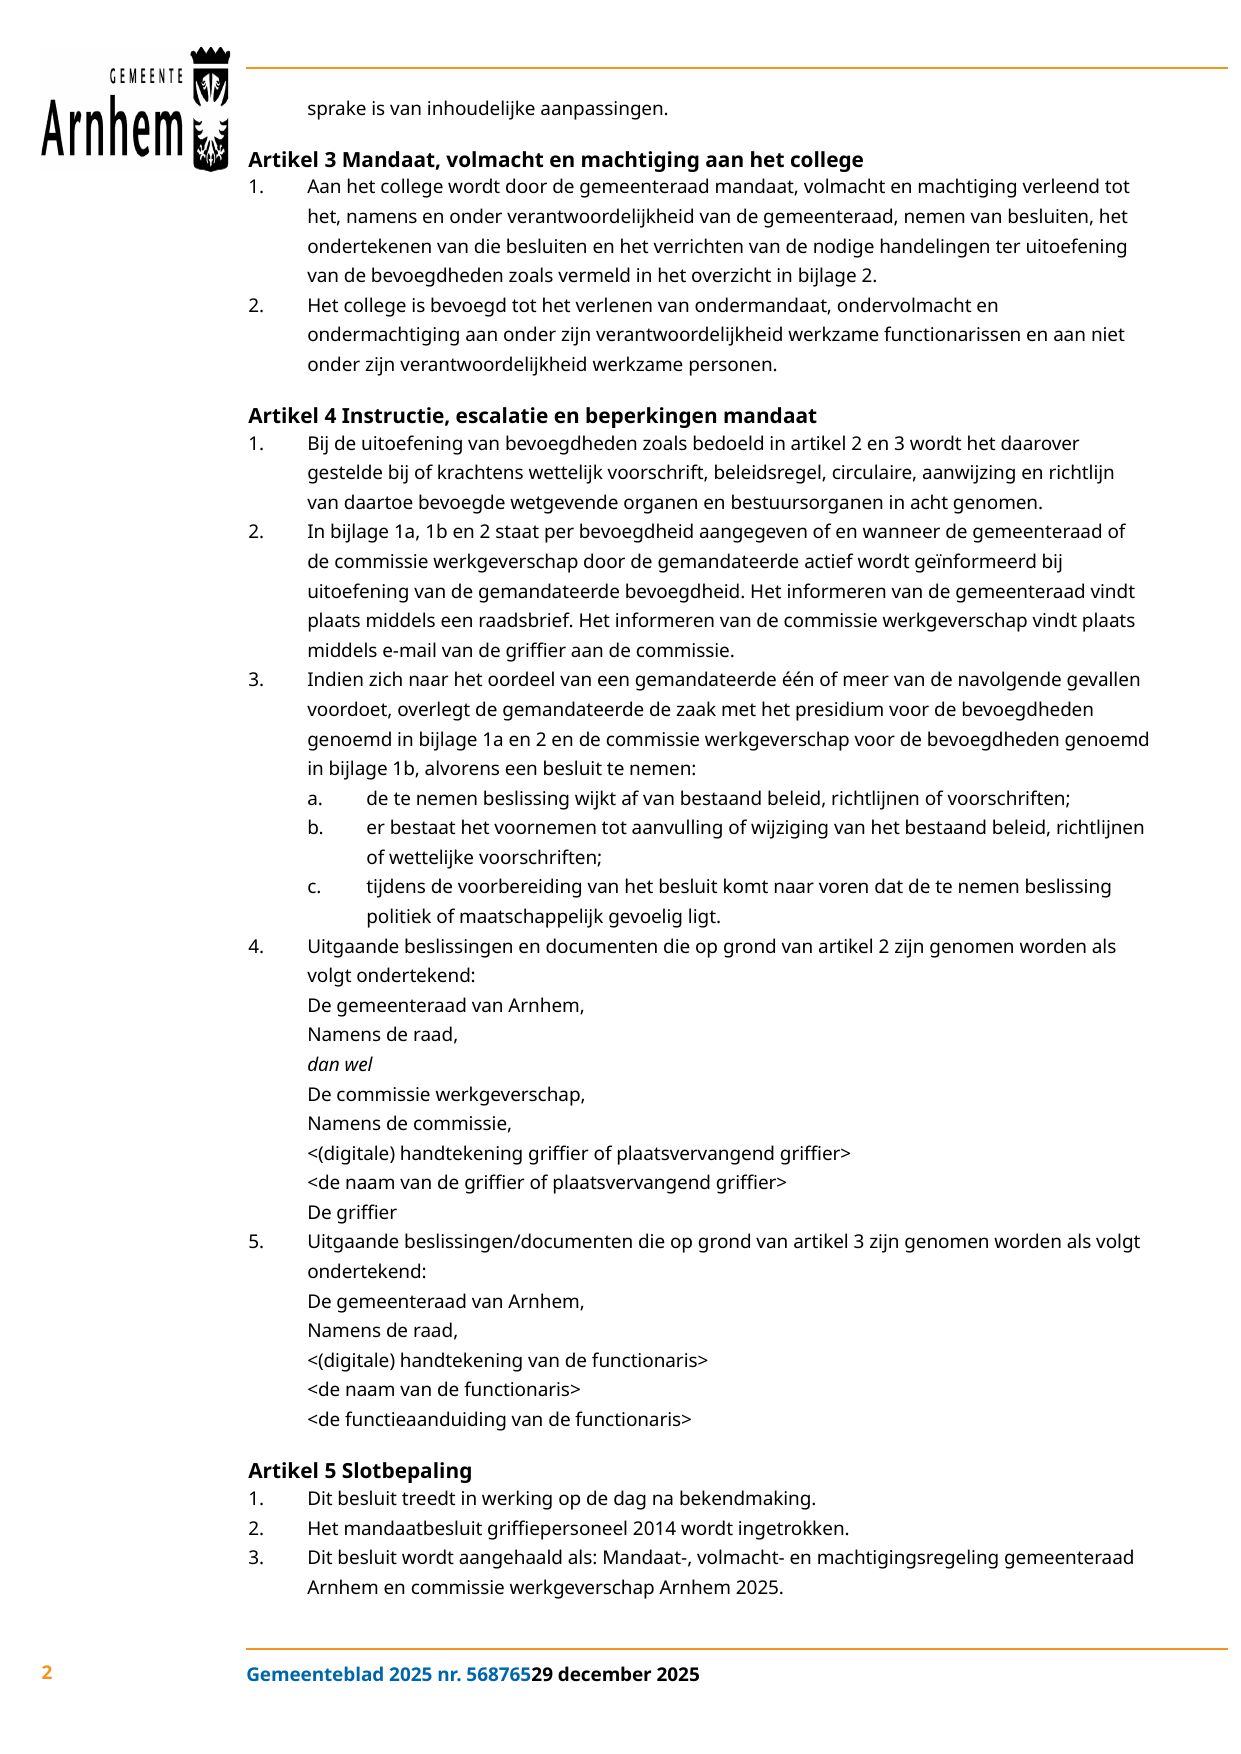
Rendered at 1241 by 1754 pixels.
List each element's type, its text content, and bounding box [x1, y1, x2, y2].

picture [41, 47, 231, 172]
list de te nemen beslissing wijkt af van bestaand beleid, richtlijnen of voorschriften; [307, 785, 1152, 811]
list De gemeenteraad van Arnhem, [248, 1288, 1152, 1314]
list <de functieaanduiding van de functionaris> [248, 1406, 1152, 1432]
list er bestaat het voornemen tot aanvulling of wijziging van het bestaand beleid, richtlijnen of wettelijke voorschriften; [307, 814, 1152, 870]
list dan wel [248, 1051, 1152, 1077]
list sprake is van inhoudelijke aanpassingen. [248, 95, 1152, 121]
list Dit besluit treedt in werking op de dag na bekendmaking. [248, 1485, 1152, 1511]
list <de naam van de griffier of plaatsvervangend griffier> [248, 1169, 1152, 1195]
text Artikel 5 Slotbepaling [248, 1457, 1152, 1485]
list De commissie werkgeverschap, [248, 1081, 1152, 1107]
list Aan het college wordt door de gemeenteraad mandaat, volmacht en machtiging verleend tot het, namens en onder verantwoordelijkheid van de gemeenteraad, nemen van besluiten, het ondertekenen van die besluiten en het verrichten van de nodige handelingen ter uitoefening van de bevoegdheden zoals vermeld in het overzicht in bijlage 2. [248, 174, 1152, 288]
list <(digitale) handtekening van de functionaris> [248, 1347, 1152, 1373]
list Namens de raad, [248, 1022, 1152, 1047]
text Artikel 3 Mandaat, volmacht en machtiging aan het college [248, 145, 1152, 174]
list tijdens de voorbereiding van het besluit komt naar voren dat de te nemen beslissing politiek of maatschappelijk gevoelig ligt. [307, 874, 1152, 929]
list <de naam van de functionaris> [248, 1377, 1152, 1402]
list De griffier [248, 1199, 1152, 1225]
list Het mandaatbesluit griffiepersoneel 2014 wordt ingetrokken. [248, 1515, 1152, 1540]
list Uitgaande beslissingen/documenten die op grond van artikel 3 zijn genomen worden als volgt ondertekend: [248, 1229, 1152, 1284]
list Namens de raad, [248, 1317, 1152, 1343]
list Indien zich naar het oordeel van een gemandateerde één of meer van de navolgende gevallen voordoet, overlegt de gemandateerde de zaak met het presidium voor de bevoegdheden genoemd in bijlage 1a en 2 en de commissie werkgeverschap voor de bevoegdheden genoemd in bijlage 1b, alvorens een besluit te nemen: [248, 667, 1152, 781]
list Namens de commissie, [248, 1110, 1152, 1136]
list Bij de uitoefening van bevoegdheden zoals bedoeld in artikel 2 en 3 wordt het daarover gestelde bij of krachtens wettelijk voorschrift, beleidsregel, circulaire, aanwijzing en richtlijn van daartoe bevoegde wetgevende organen en bestuursorganen in acht genomen. [248, 430, 1152, 515]
list Uitgaande beslissingen en documenten die op grond van artikel 2 zijn genomen worden als volgt ondertekend: [248, 933, 1152, 988]
text Artikel 4 Instructie, escalatie en beperkingen mandaat [248, 402, 1152, 430]
list In bijlage 1a, 1b en 2 staat per bevoegdheid aangegeven of en wanneer de gemeenteraad of de commissie werkgeverschap door de gemandateerde actief wordt geïnformeerd bij uitoefening van de gemandateerde bevoegdheid. Het informeren van de gemeenteraad vindt plaats middels een raadsbrief. Het informeren van de commissie werkgeverschap vindt plaats middels e-mail van de griffier aan de commissie. [248, 519, 1152, 663]
list De gemeenteraad van Arnhem, [248, 992, 1152, 1018]
list Dit besluit wordt aangehaald als: Mandaat-, volmacht- en machtigingsregeling gemeenteraad Arnhem en commissie werkgeverschap Arnhem 2025. [248, 1544, 1152, 1599]
list <(digitale) handtekening griffier of plaatsvervangend griffier> [248, 1140, 1152, 1166]
list Het college is bevoegd tot het verlenen van ondermandaat, ondervolmacht en ondermachtiging aan onder zijn verantwoordelijkheid werkzame functionarissen en aan niet onder zijn verantwoordelijkheid werkzame personen. [248, 292, 1152, 377]
